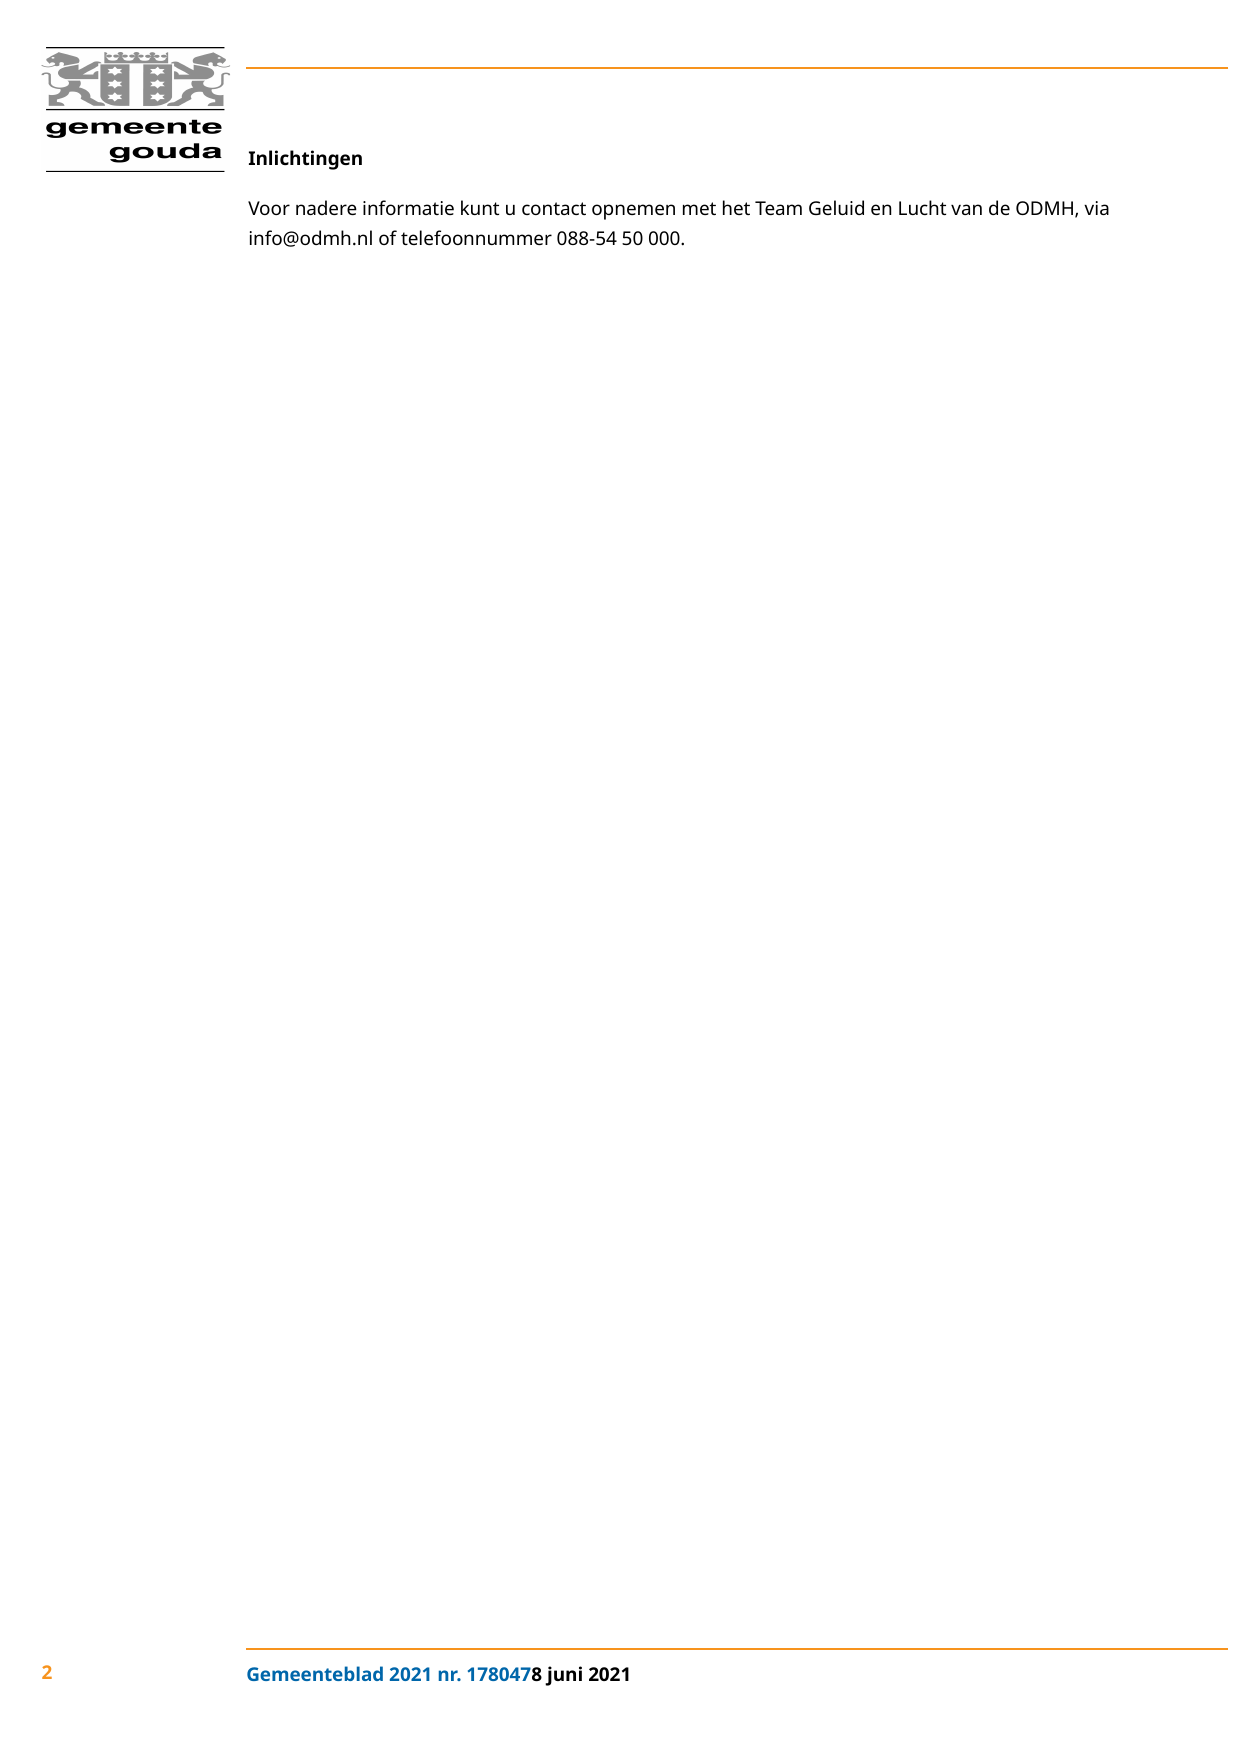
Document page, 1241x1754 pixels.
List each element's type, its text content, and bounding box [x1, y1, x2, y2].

text Voor nadere informatie kunt u contact opnemen met het Team Geluid en Lucht van de ODMH, via info@odmh.nl of telefoonnummer 088-54 50 000. [248, 196, 1152, 251]
picture [41, 47, 231, 172]
text Inlichtingen [248, 145, 1152, 171]
